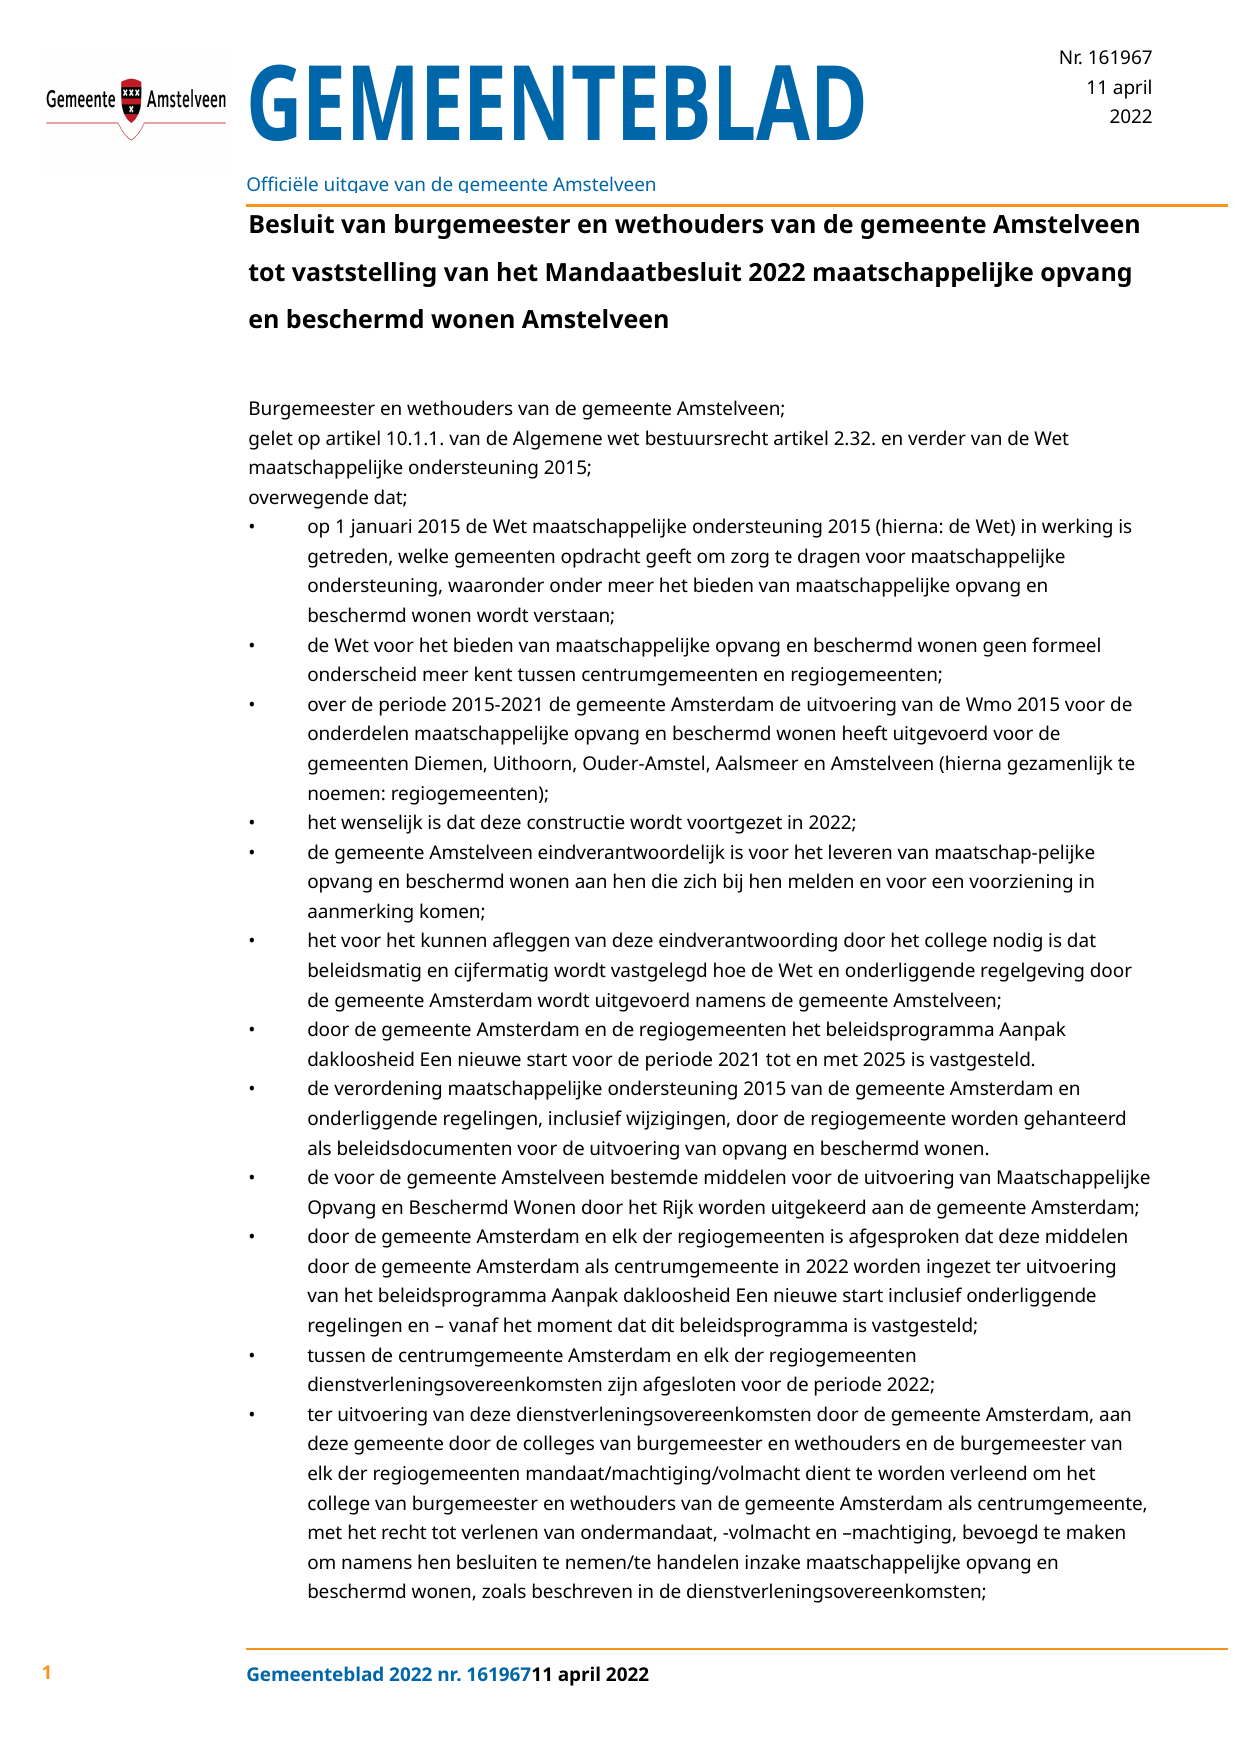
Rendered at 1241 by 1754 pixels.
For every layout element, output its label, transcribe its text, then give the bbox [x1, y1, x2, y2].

list ter uitvoering van deze dienstverleningsovereenkomsten door de gemeente Amsterdam, aan deze gemeente door de colleges van burgemeester en wethouders en de burgemeester van elk der regiogemeenten mandaat/machtiging/volmacht dient te worden verleend om het college van burgemeester en wethouders van de gemeente Amsterdam als centrumgemeente, met het recht tot verlenen van ondermandaat, -volmacht en –machtiging, bevoegd te maken om namens hen besluiten te nemen/te handelen inzake maatschappelijke opvang en beschermd wonen, zoals beschreven in de dienstverleningsovereenkomsten; [248, 1401, 1152, 1604]
list de voor de gemeente Amstelveen bestemde middelen voor de uitvoering van Maatschappelijke Opvang en Beschermd Wonen door het Rijk worden uitgekeerd aan de gemeente Amsterdam; [248, 1164, 1152, 1219]
text overwegende dat; [248, 484, 1152, 509]
list over de periode 2015-2021 de gemeente Amsterdam de uitvoering van de Wmo 2015 voor de onderdelen maatschappelijke opvang en beschermd wonen heeft uitgevoerd voor de gemeenten Diemen, Uithoorn, Ouder-Amstel, Aalsmeer en Amstelveen (hierna gezamenlijk te noemen: regiogemeenten); [248, 691, 1152, 805]
text gelet op artikel 10.1.1. van de Algemene wet bestuursrecht artikel 2.32. en verder van de Wet maatschappelijke ondersteuning 2015; [248, 425, 1152, 480]
list de Wet voor het bieden van maatschappelijke opvang en beschermd wonen geen formeel onderscheid meer kent tussen centrumgemeenten en regiogemeenten; [248, 632, 1152, 687]
picture [41, 47, 231, 172]
list door de gemeente Amsterdam en elk der regiogemeenten is afgesproken dat deze middelen door de gemeente Amsterdam als centrumgemeente in 2022 worden ingezet ter uitvoering van het beleidsprogramma Aanpak dakloosheid Een nieuwe start inclusief onderliggende regelingen en – vanaf het moment dat dit beleidsprogramma is vastgesteld; [248, 1223, 1152, 1338]
list de gemeente Amstelveen eindverantwoordelijk is voor het leveren van maatschap-pelijke opvang en beschermd wonen aan hen die zich bij hen melden en voor een voorziening in aanmerking komen; [248, 839, 1152, 924]
list het wenselijk is dat deze constructie wordt voortgezet in 2022; [248, 809, 1152, 835]
list tussen de centrumgemeente Amsterdam en elk der regiogemeenten dienstverleningsovereenkomsten zijn afgesloten voor de periode 2022; [248, 1342, 1152, 1397]
list de verordening maatschappelijke ondersteuning 2015 van de gemeente Amsterdam en onderliggende regelingen, inclusief wijzigingen, door de regiogemeente worden gehanteerd als beleidsdocumenten voor de uitvoering van opvang en beschermd wonen. [248, 1076, 1152, 1160]
text Burgemeester en wethouders van de gemeente Amstelveen; [248, 395, 1152, 421]
text Besluit van burgemeester en wethouders van de gemeente Amstelveen tot vaststelling van het Mandaatbesluit 2022 maatschappelijke opvang en beschermd wonen Amstelveen [248, 207, 1152, 336]
list het voor het kunnen afleggen van deze eindverantwoording door het college nodig is dat beleidsmatig en cijfermatig wordt vastgelegd hoe de Wet en onderliggende regelgeving door de gemeente Amsterdam wordt uitgevoerd namens de gemeente Amstelveen; [248, 928, 1152, 1012]
list door de gemeente Amsterdam en de regiogemeenten het beleidsprogramma Aanpak dakloosheid Een nieuwe start voor de periode 2021 tot en met 2025 is vastgesteld. [248, 1016, 1152, 1072]
list op 1 januari 2015 de Wet maatschappelijke ondersteuning 2015 (hierna: de Wet) in werking is getreden, welke gemeenten opdracht geeft om zorg te dragen voor maatschappelijke ondersteuning, waaronder onder meer het bieden van maatschappelijke opvang en beschermd wonen wordt verstaan; [248, 513, 1152, 628]
